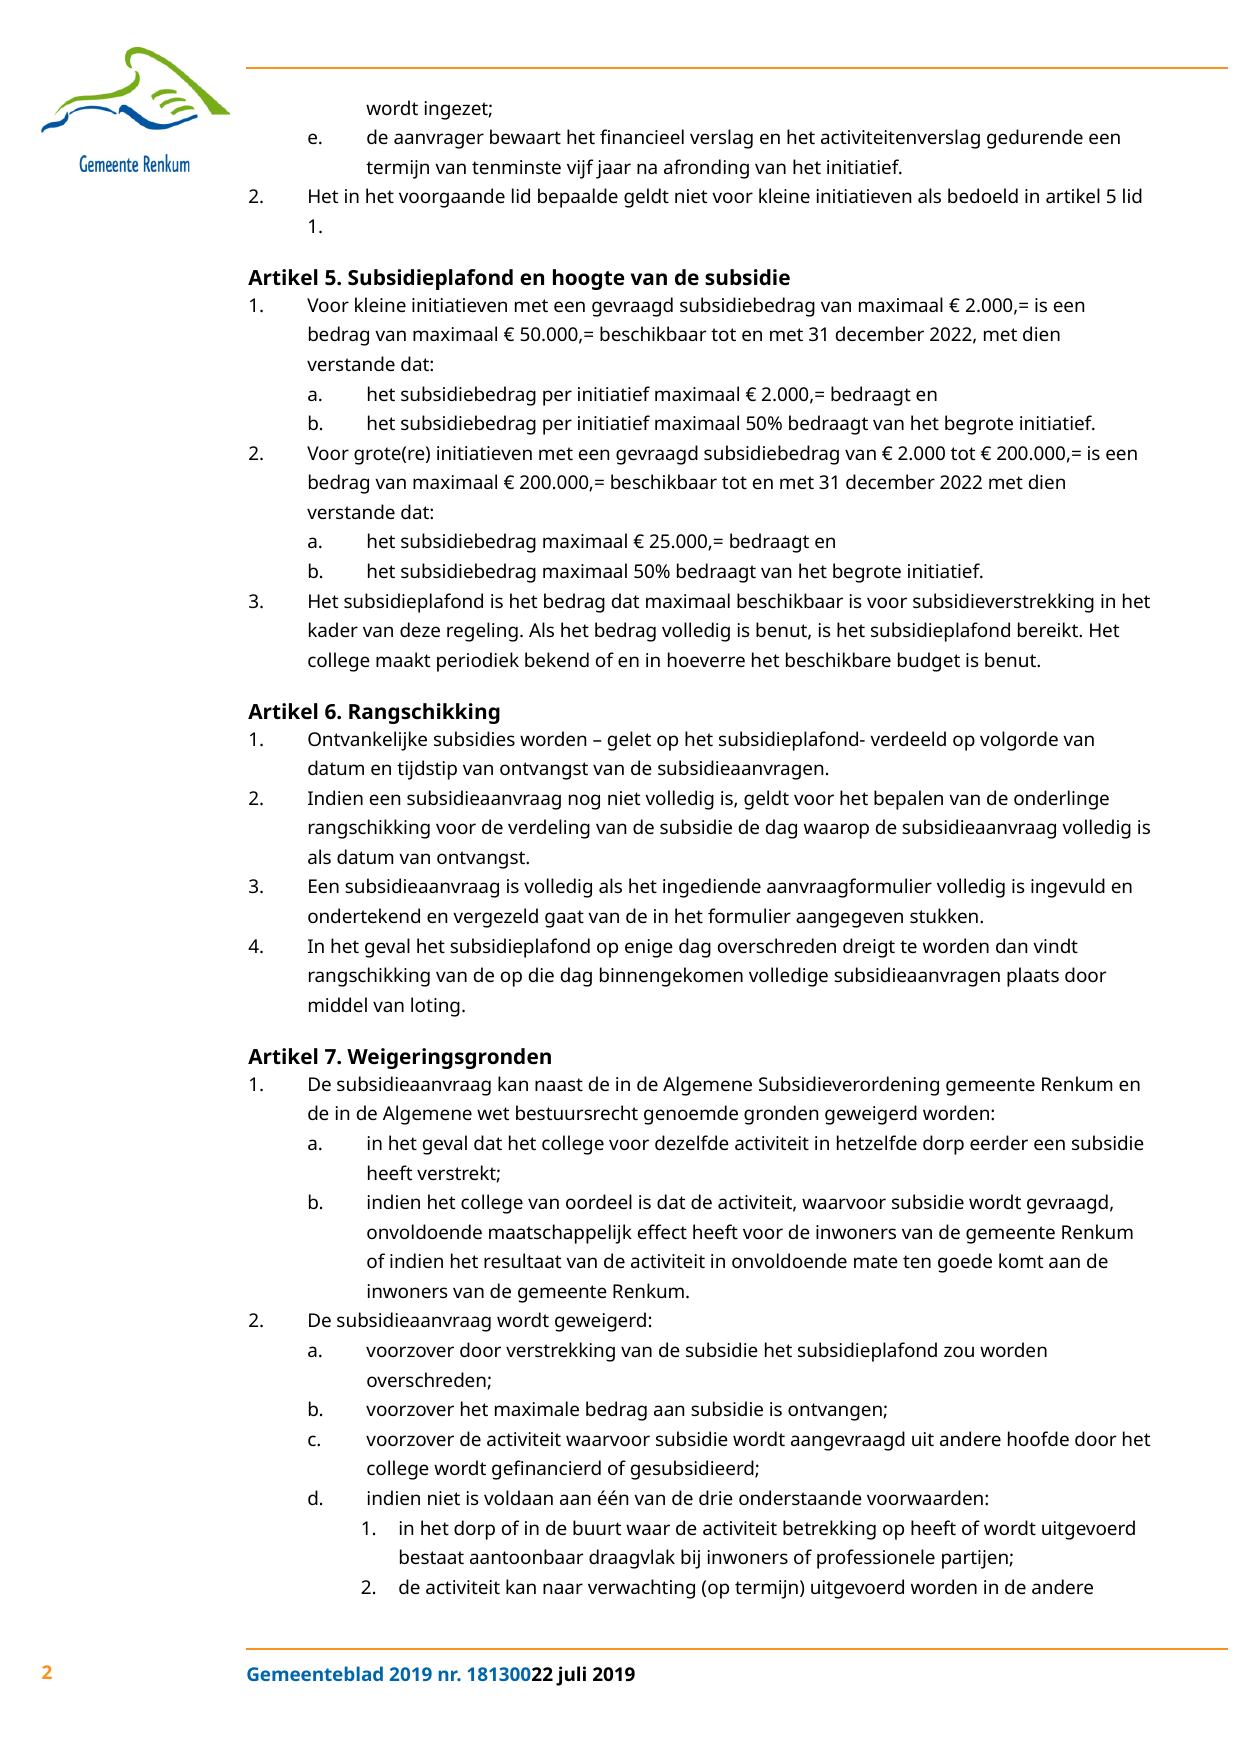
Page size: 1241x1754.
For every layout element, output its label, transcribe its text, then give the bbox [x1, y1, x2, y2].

list Voor grote(re) initiatieven met een gevraagd subsidiebedrag van € 2.000 tot € 200.000,= is een bedrag van maximaal € 200.000,= beschikbaar tot en met 31 december 2022 met dien verstande dat: [248, 440, 1152, 525]
list voorzover de activiteit waarvoor subsidie wordt aangevraagd uit andere hoofde door het college wordt gefinancierd of gesubsidieerd; [307, 1426, 1152, 1481]
list Indien een subsidieaanvraag nog niet volledig is, geldt voor het bepalen van de onderlinge rangschikking voor de verdeling van de subsidie de dag waarop de subsidieaanvraag volledig is als datum van ontvangst. [248, 785, 1152, 870]
list in het geval dat het college voor dezelfde activiteit in hetzelfde dorp eerder een subsidie heeft verstrekt; [307, 1130, 1152, 1185]
list In het geval het subsidieplafond op enige dag overschreden dreigt te worden dan vindt rangschikking van de op die dag binnengekomen volledige subsidieaanvragen plaats door middel van loting. [248, 933, 1152, 1018]
list het subsidiebedrag per initiatief maximaal 50% bedraagt van het begrote initiatief. [307, 410, 1152, 436]
list in het dorp of in de buurt waar de activiteit betrekking op heeft of wordt uitgevoerd bestaat aantoonbaar draagvlak bij inwoners of professionele partijen; [361, 1515, 1152, 1570]
list indien niet is voldaan aan één van de drie onderstaande voorwaarden: [307, 1485, 1152, 1511]
list indien het college van oordeel is dat de activiteit, waarvoor subsidie wordt gevraagd, onvoldoende maatschappelijk effect heeft voor de inwoners van de gemeente Renkum of indien het resultaat van de activiteit in onvoldoende mate ten goede komt aan de inwoners van de gemeente Renkum. [307, 1189, 1152, 1304]
text Artikel 5. Subsidieplafond en hoogte van de subsidie [248, 263, 1152, 292]
list het subsidiebedrag maximaal € 25.000,= bedraagt en [307, 529, 1152, 554]
list de aanvrager bewaart het financieel verslag en het activiteitenverslag gedurende een termijn van tenminste vijf jaar na afronding van het initiatief. [307, 124, 1152, 180]
list De subsidieaanvraag wordt geweigerd: [248, 1308, 1152, 1333]
picture [41, 47, 231, 172]
list het subsidiebedrag maximaal 50% bedraagt van het begrote initiatief. [307, 558, 1152, 584]
list Het in het voorgaande lid bepaalde geldt niet voor kleine initiatieven als bedoeld in artikel 5 lid 1. [248, 183, 1152, 239]
list voorzover door verstrekking van de subsidie het subsidieplafond zou worden overschreden; [307, 1337, 1152, 1392]
list voorzover het maximale bedrag aan subsidie is ontvangen; [307, 1396, 1152, 1422]
list wordt ingezet; [307, 95, 1152, 121]
list De subsidieaanvraag kan naast de in de Algemene Subsidieverordening gemeente Renkum en de in de Algemene wet bestuursrecht genoemde gronden geweigerd worden: [248, 1071, 1152, 1126]
text Artikel 6. Rangschikking [248, 697, 1152, 726]
list het subsidiebedrag per initiatief maximaal € 2.000,= bedraagt en [307, 381, 1152, 406]
text Artikel 7. Weigeringsgronden [248, 1042, 1152, 1071]
list de activiteit kan naar verwachting (op termijn) uitgevoerd worden in de andere [361, 1574, 1152, 1599]
list Ontvankelijke subsidies worden – gelet op het subsidieplafond- verdeeld op volgorde van datum en tijdstip van ontvangst van de subsidieaanvragen. [248, 726, 1152, 781]
list Het subsidieplafond is het bedrag dat maximaal beschikbaar is voor subsidieverstrekking in het kader van deze regeling. Als het bedrag volledig is benut, is het subsidieplafond bereikt. Het college maakt periodiek bekend of en in hoeverre het beschikbare budget is benut. [248, 588, 1152, 673]
list Voor kleine initiatieven met een gevraagd subsidiebedrag van maximaal € 2.000,= is een bedrag van maximaal € 50.000,= beschikbaar tot en met 31 december 2022, met dien verstande dat: [248, 292, 1152, 377]
list Een subsidieaanvraag is volledig als het ingediende aanvraagformulier volledig is ingevuld en ondertekend en vergezeld gaat van de in het formulier aangegeven stukken. [248, 874, 1152, 929]
